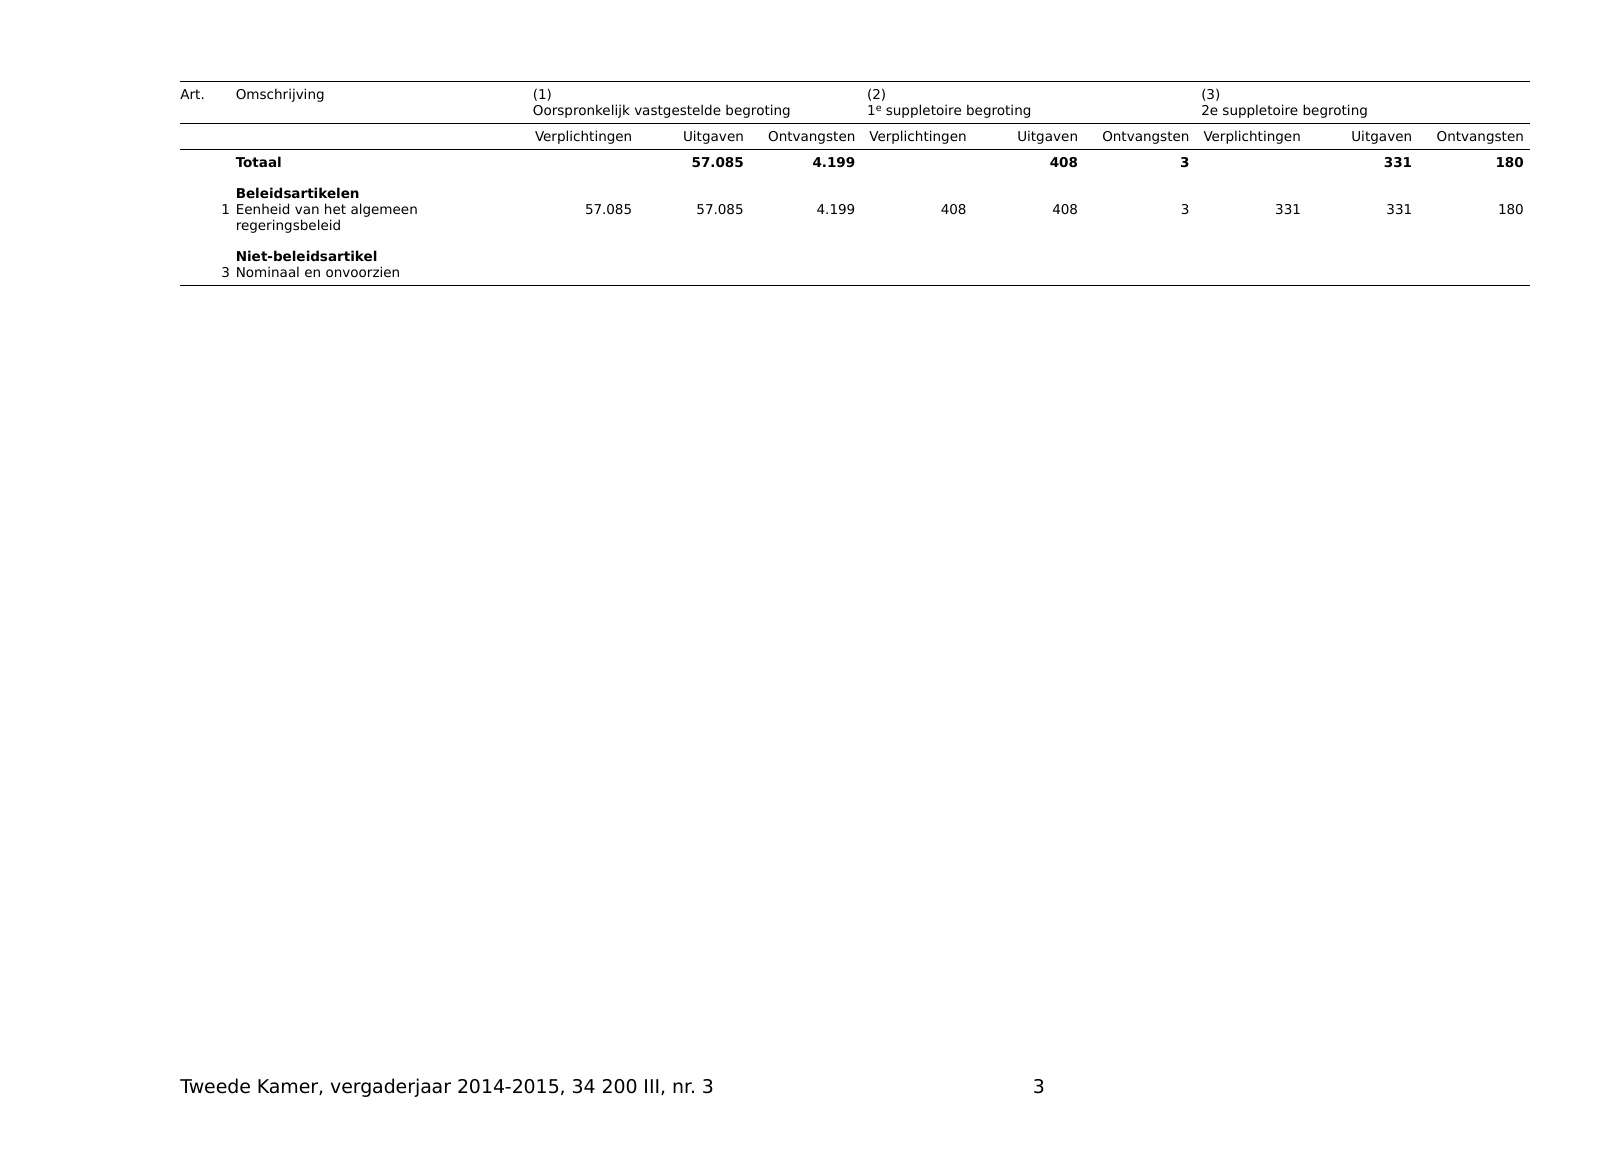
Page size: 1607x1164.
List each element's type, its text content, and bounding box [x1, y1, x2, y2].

table_cell [1195, 265, 1307, 285]
table_cell Totaal [230, 150, 527, 170]
table_cell [527, 265, 638, 285]
table_cell [750, 233, 861, 249]
table_cell [638, 186, 749, 202]
table_cell [1084, 170, 1195, 186]
table_cell [972, 186, 1084, 202]
table_cell Beleidsartikelen [230, 186, 527, 202]
table_cell [180, 170, 229, 186]
table_cell [230, 170, 527, 186]
table_cell 57.085 [527, 202, 638, 233]
table_cell 331 [1195, 202, 1307, 233]
table_cell [638, 249, 749, 265]
table_cell [1307, 249, 1418, 265]
table_cell [180, 186, 229, 202]
table_cell [1307, 265, 1418, 285]
table_cell [1418, 170, 1529, 186]
table_cell 180 [1418, 202, 1529, 233]
table_cell [750, 249, 861, 265]
table_cell Eenheid van het algemeen regeringsbeleid [230, 202, 527, 233]
table_cell [1084, 265, 1195, 285]
table_cell [180, 233, 229, 249]
table_cell 4.199 [750, 150, 861, 170]
table_cell 3 [1084, 202, 1195, 233]
table_cell [638, 170, 749, 186]
table_cell [180, 249, 229, 265]
table_cell [1307, 170, 1418, 186]
table_header Omschrijving [230, 82, 527, 123]
table_cell Verplichtingen [861, 124, 972, 149]
table_cell [750, 170, 861, 186]
table_cell [1084, 249, 1195, 265]
table_cell [527, 150, 638, 170]
table_cell 331 [1307, 150, 1418, 170]
table_cell [750, 186, 861, 202]
table_cell 408 [861, 202, 972, 233]
table_cell Uitgaven [1307, 124, 1418, 149]
table_cell [861, 265, 972, 285]
table_cell Ontvangsten [1084, 124, 1195, 149]
table_cell [1418, 186, 1529, 202]
table_cell 408 [972, 202, 1084, 233]
table_cell 4.199 [750, 202, 861, 233]
table_cell [527, 233, 638, 249]
table_cell [527, 186, 638, 202]
table_cell [527, 249, 638, 265]
table_cell [1307, 233, 1418, 249]
table_cell Ontvangsten [1418, 124, 1529, 149]
table_cell [861, 170, 972, 186]
table_header (2) 1e suppletoire begroting [861, 82, 1195, 123]
table_cell [861, 186, 972, 202]
table_cell Uitgaven [972, 124, 1084, 149]
table_cell 57.085 [638, 202, 749, 233]
table_cell [1195, 249, 1307, 265]
table_cell [1418, 265, 1529, 285]
table_cell [1195, 233, 1307, 249]
table_cell [1084, 186, 1195, 202]
table_cell [972, 249, 1084, 265]
table_cell Uitgaven [638, 124, 749, 149]
table_cell [972, 265, 1084, 285]
table_cell 408 [972, 150, 1084, 170]
table_cell [1418, 233, 1529, 249]
table_cell [230, 124, 527, 149]
table_cell [1195, 170, 1307, 186]
table_cell 3 [1084, 150, 1195, 170]
table_header (3) 2e suppletoire begroting [1195, 82, 1529, 123]
table_cell [1084, 233, 1195, 249]
table_cell [861, 249, 972, 265]
table_cell [1195, 186, 1307, 202]
table_cell 331 [1307, 202, 1418, 233]
table_cell Verplichtingen [527, 124, 638, 149]
table_cell [180, 150, 229, 170]
table_cell Verplichtingen [1195, 124, 1307, 149]
table_header (1) Oorspronkelijk vastgestelde begroting [527, 82, 861, 123]
table_cell [861, 233, 972, 249]
table_cell [972, 170, 1084, 186]
table_cell Niet-beleidsartikel [230, 249, 527, 265]
table_cell [1195, 150, 1307, 170]
table_cell [1307, 186, 1418, 202]
table_cell [972, 233, 1084, 249]
table_cell 180 [1418, 150, 1529, 170]
table_cell [750, 265, 861, 285]
table_cell Nominaal en onvoorzien [230, 265, 527, 285]
table_cell Ontvangsten [750, 124, 861, 149]
table_header Art. [180, 82, 229, 123]
table_cell [180, 124, 229, 149]
table_cell 3 [180, 265, 229, 285]
table_cell [638, 233, 749, 249]
table_cell [861, 150, 972, 170]
table_cell [527, 170, 638, 186]
table_cell [638, 265, 749, 285]
table_cell 57.085 [638, 150, 749, 170]
table_cell [1418, 249, 1529, 265]
table_cell 1 [180, 202, 229, 233]
table_cell [230, 233, 527, 249]
